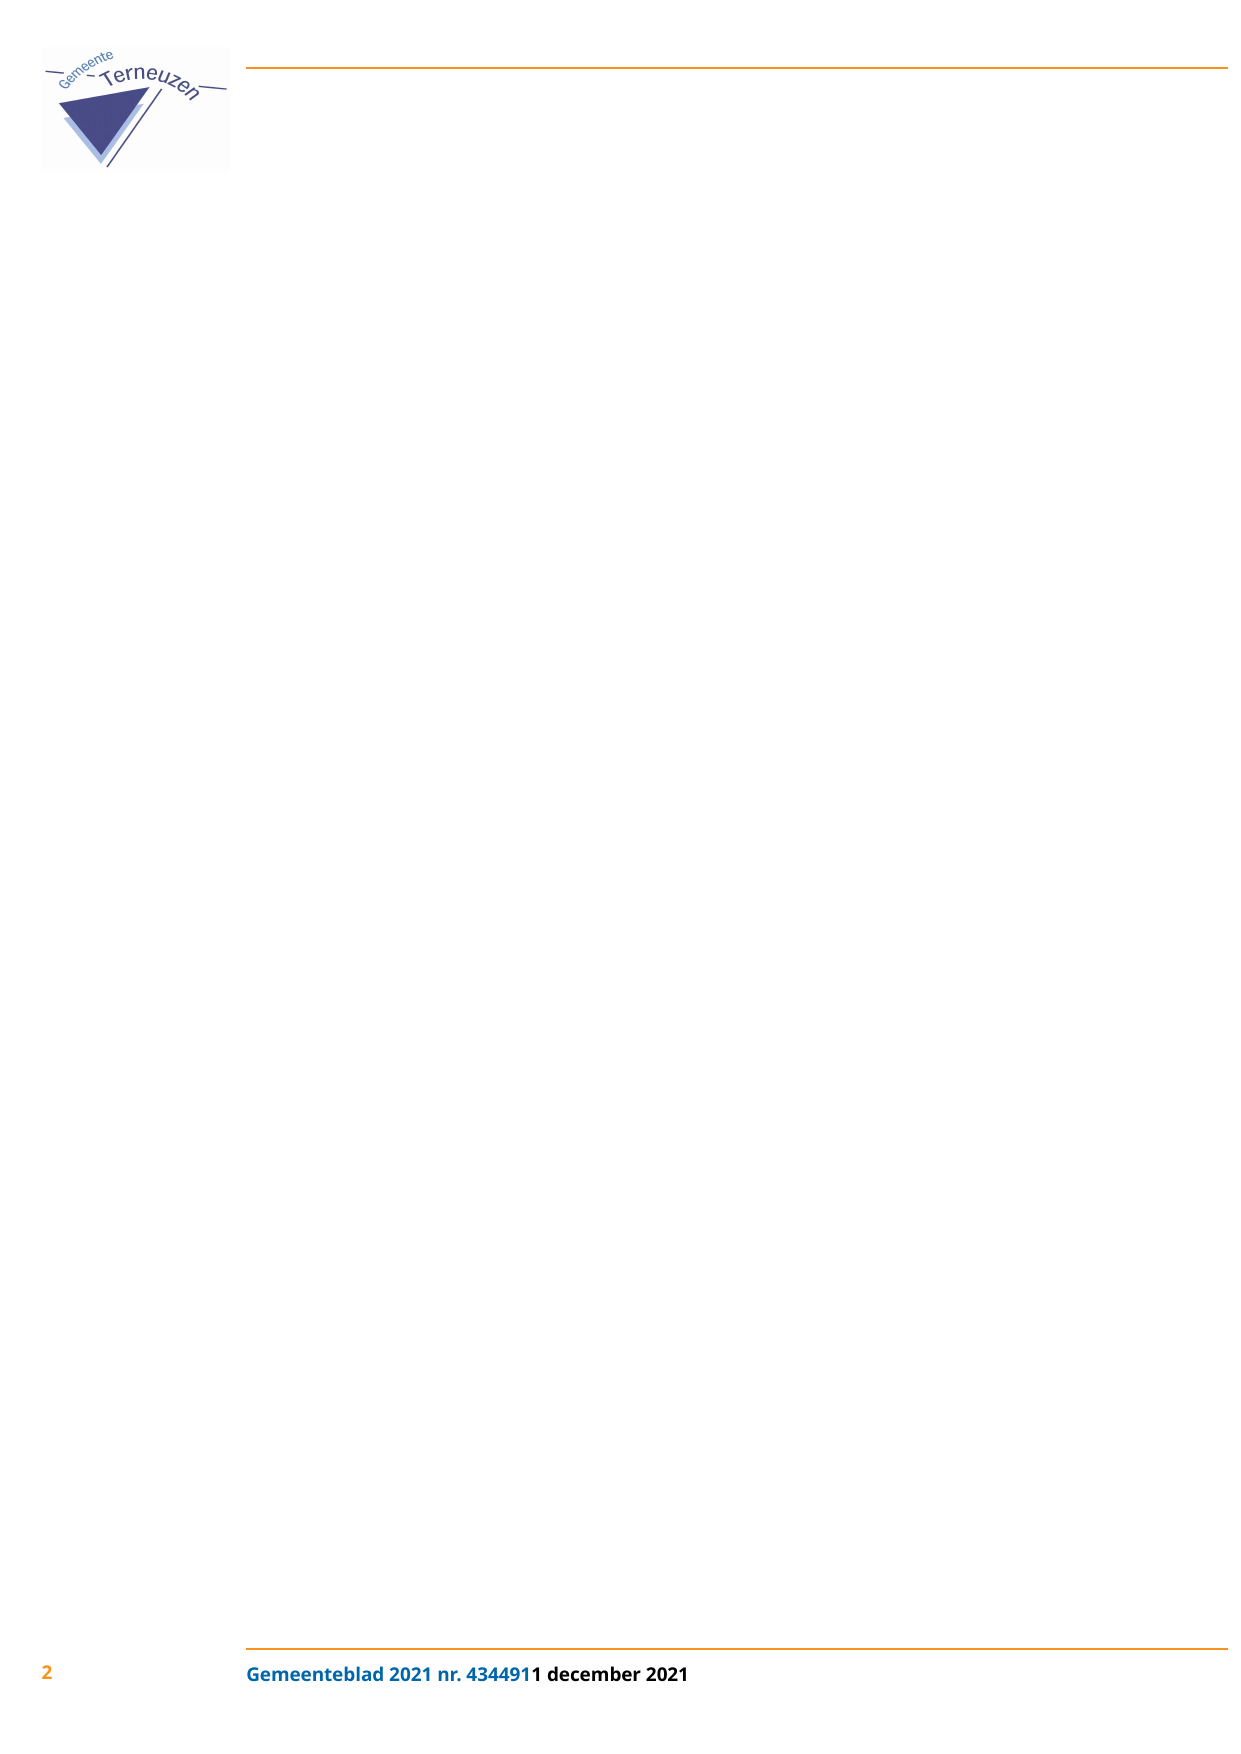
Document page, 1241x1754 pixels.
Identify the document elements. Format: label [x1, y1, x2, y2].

table_cell [700, 95, 1152, 121]
table_cell [700, 146, 1152, 172]
picture [41, 47, 231, 172]
table_cell [248, 146, 700, 172]
table_cell [248, 121, 1152, 146]
table_cell [248, 95, 700, 121]
